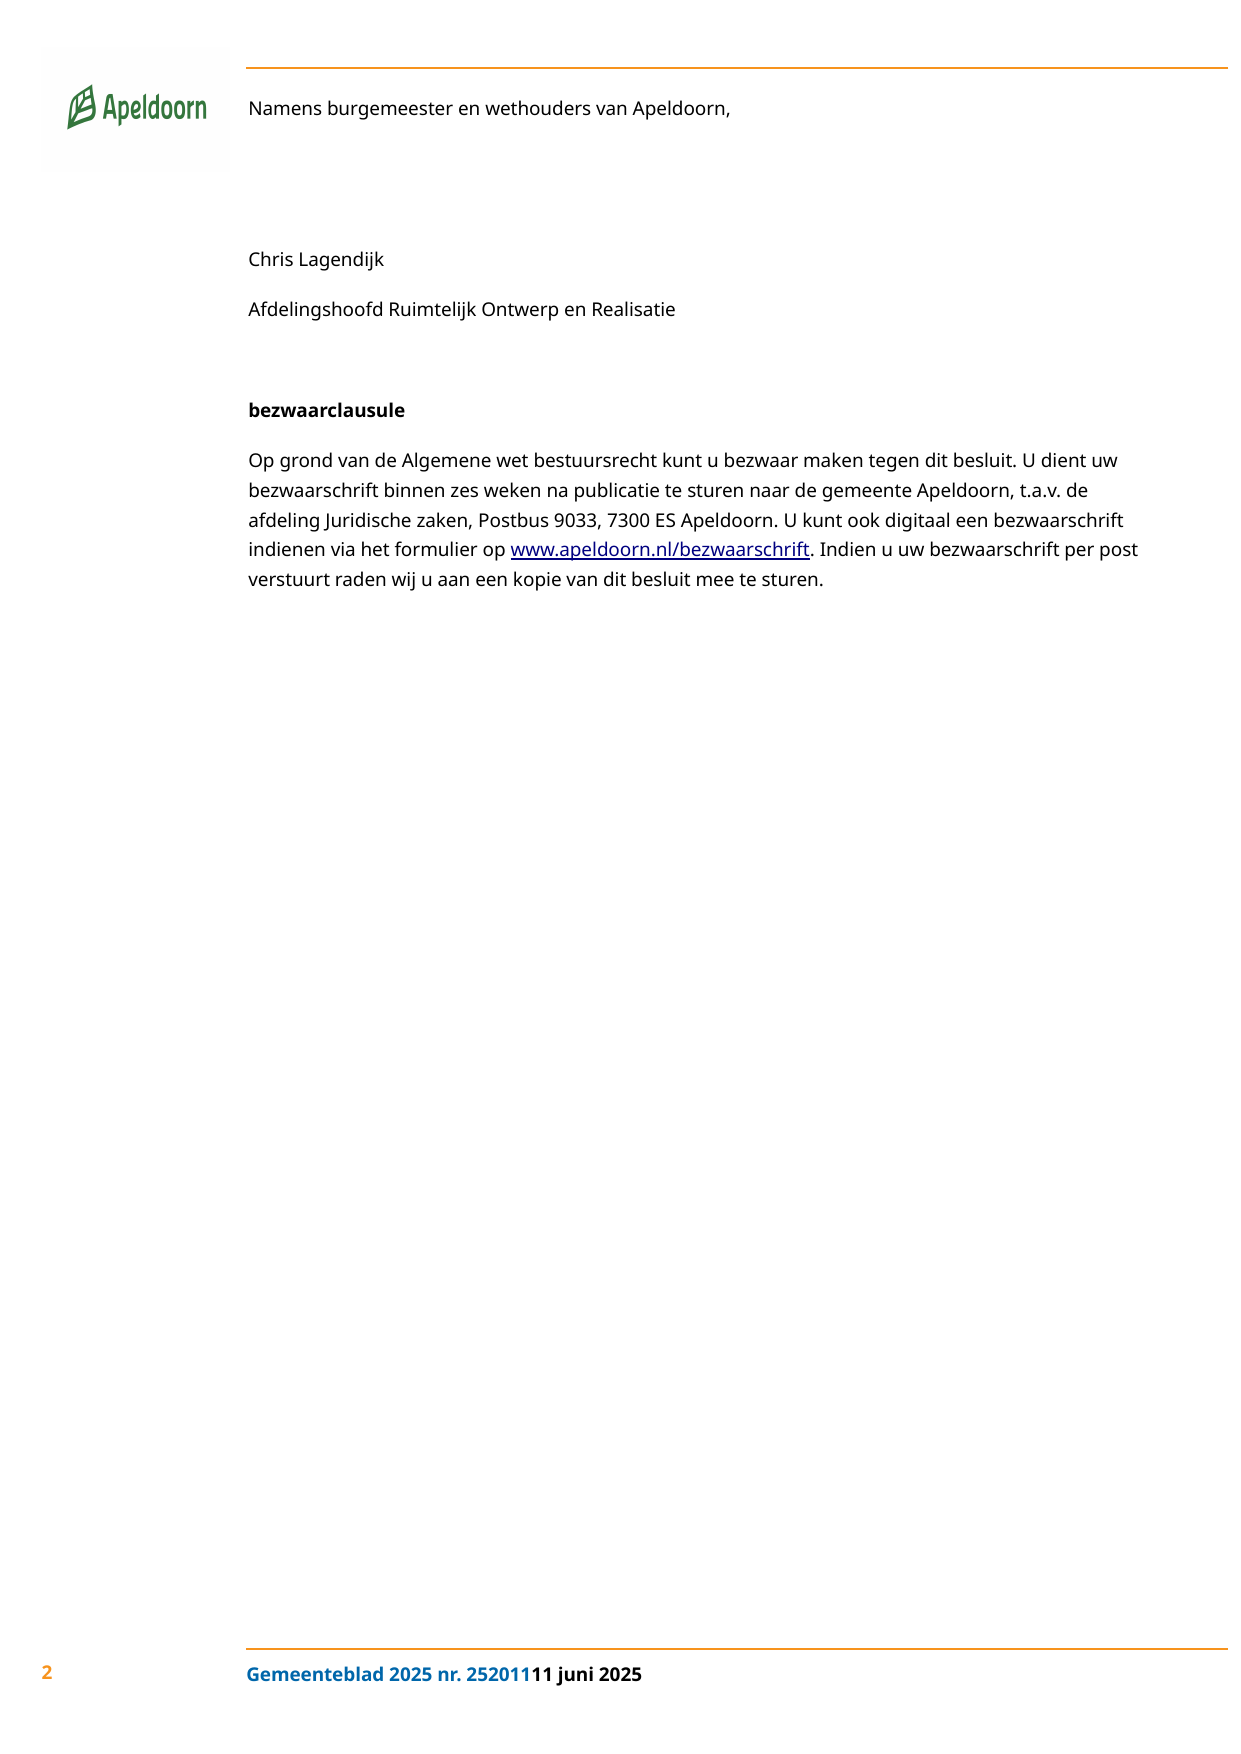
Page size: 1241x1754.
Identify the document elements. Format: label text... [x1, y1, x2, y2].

text Afdelingshoofd Ruimtelijk Ontwerp en Realisatie [248, 296, 1152, 322]
text Chris Lagendijk [248, 246, 1152, 272]
text Op grond van de Algemene wet bestuursrecht kunt u bezwaar maken tegen dit besluit. U dient uw bezwaarschrift binnen zes weken na publicatie te sturen naar de gemeente Apeldoorn, t.a.v. de afdeling Juridische zaken, Postbus 9033, 7300 ES Apeldoorn. U kunt ook digitaal een bezwaarschrift indienen via het formulier op www.apeldoorn.nl/bezwaarschrift. Indien u uw bezwaarschrift per post verstuurt raden wij u aan een kopie van dit besluit mee te sturen. [248, 448, 1152, 592]
picture [41, 47, 231, 172]
text bezwaarclausule [248, 397, 1152, 423]
text Namens burgemeester en wethouders van Apeldoorn, [248, 95, 1152, 121]
